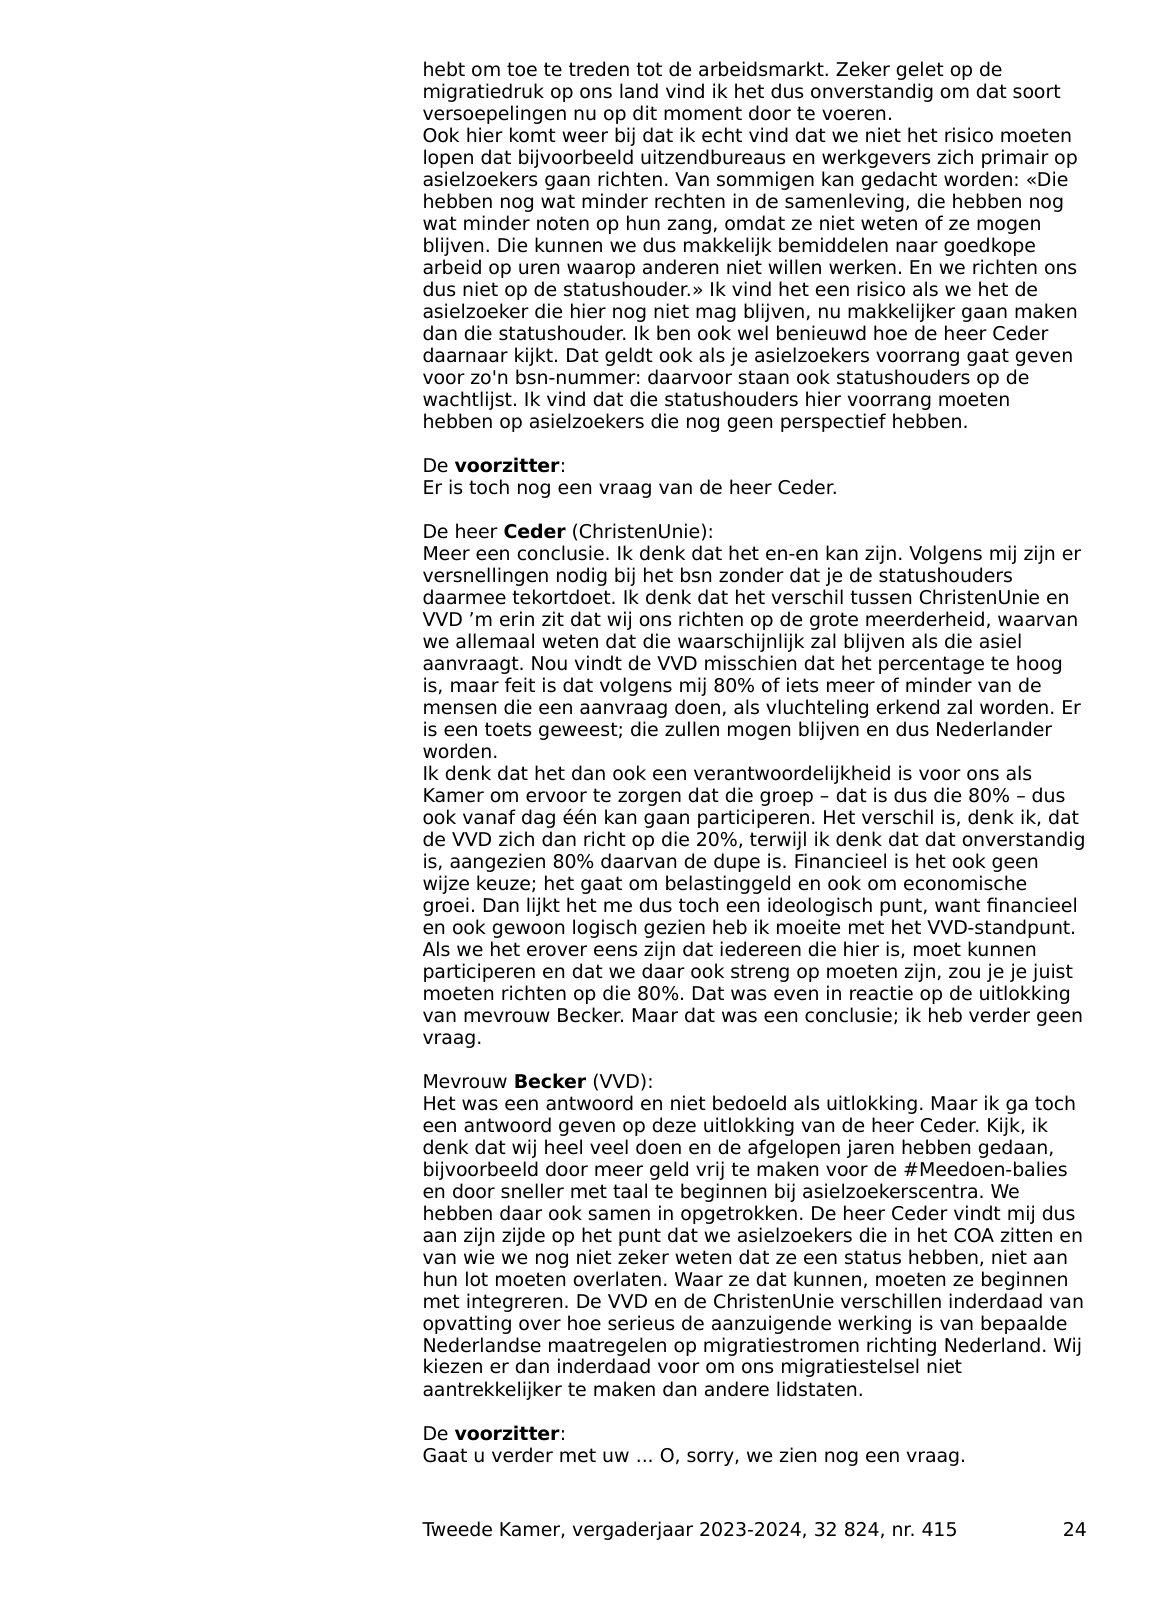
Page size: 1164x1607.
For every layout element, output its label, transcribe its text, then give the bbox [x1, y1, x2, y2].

text Gaat u verder met uw ... O, sorry, we zien nog een vraag. [422, 1444, 1087, 1467]
text Er is toch nog een vraag van de heer Ceder. [422, 477, 1087, 499]
text De voorzitter: [422, 455, 1087, 477]
text hebt om toe te treden tot de arbeidsmarkt. Zeker gelet op de migratiedruk op ons land vind ik het dus onverstandig om dat soort versoepelingen nu op dit moment door te voeren. [422, 59, 1087, 125]
text Meer een conclusie. Ik denk dat het en-en kan zijn. Volgens mij zijn er versnellingen nodig bij het bsn zonder dat je de statushouders daarmee tekortdoet. Ik denk dat het verschil tussen ChristenUnie en VVD ’m erin zit dat wij ons richten op de grote meerderheid, waarvan we allemaal weten dat die waarschijnlijk zal blijven als die asiel aanvraagt. Nou vindt de VVD misschien dat het percentage te hoog is, maar feit is dat volgens mij 80% of iets meer of minder van de mensen die een aanvraag doen, als vluchteling erkend zal worden. Er is een toets geweest; die zullen mogen blijven en dus Nederlander worden. [422, 543, 1087, 763]
text Ik denk dat het dan ook een verantwoordelijkheid is voor ons als Kamer om ervoor te zorgen dat die groep – dat is dus die 80% – dus ook vanaf dag één kan gaan participeren. Het verschil is, denk ik, dat de VVD zich dan richt op die 20%, terwijl ik denk dat dat onverstandig is, aangezien 80% daarvan de dupe is. Financieel is het ook geen wijze keuze; het gaat om belastinggeld en ook om economische groei. Dan lijkt het me dus toch een ideologisch punt, want financieel en ook gewoon logisch gezien heb ik moeite met het VVD-standpunt. Als we het erover eens zijn dat iedereen die hier is, moet kunnen participeren en dat we daar ook streng op moeten zijn, zou je je juist moeten richten op die 80%. Dat was even in reactie op de uitlokking van mevrouw Becker. Maar dat was een conclusie; ik heb verder geen vraag. [422, 763, 1087, 1048]
text De voorzitter: [422, 1423, 1087, 1444]
text De heer Ceder (ChristenUnie): [422, 521, 1087, 543]
text Het was een antwoord en niet bedoeld als uitlokking. Maar ik ga toch een antwoord geven op deze uitlokking van de heer Ceder. Kijk, ik denk dat wij heel veel doen en de afgelopen jaren hebben gedaan, bijvoorbeeld door meer geld vrij te maken voor de #Meedoen-balies en door sneller met taal te beginnen bij asielzoekerscentra. We hebben daar ook samen in opgetrokken. De heer Ceder vindt mij dus aan zijn zijde op het punt dat we asielzoekers die in het COA zitten en van wie we nog niet zeker weten dat ze een status hebben, niet aan hun lot moeten overlaten. Waar ze dat kunnen, moeten ze beginnen met integreren. De VVD en de ChristenUnie verschillen inderdaad van opvatting over hoe serieus de aanzuigende werking is van bepaalde Nederlandse maatregelen op migratiestromen richting Nederland. Wij kiezen er dan inderdaad voor om ons migratiestelsel niet aantrekkelijker te maken dan andere lidstaten. [422, 1093, 1087, 1400]
text Ook hier komt weer bij dat ik echt vind dat we niet het risico moeten lopen dat bijvoorbeeld uitzendbureaus en werkgevers zich primair op asielzoekers gaan richten. Van sommigen kan gedacht worden: «Die hebben nog wat minder rechten in de samenleving, die hebben nog wat minder noten op hun zang, omdat ze niet weten of ze mogen blijven. Die kunnen we dus makkelijk bemiddelen naar goedkope arbeid op uren waarop anderen niet willen werken. En we richten ons dus niet op de statushouder.» Ik vind het een risico als we het de asielzoeker die hier nog niet mag blijven, nu makkelijker gaan maken dan die statushouder. Ik ben ook wel benieuwd hoe de heer Ceder daarnaar kijkt. Dat geldt ook als je asielzoekers voorrang gaat geven voor zo'n bsn-nummer: daarvoor staan ook statushouders op de wachtlijst. Ik vind dat die statushouders hier voorrang moeten hebben op asielzoekers die nog geen perspectief hebben. [422, 125, 1087, 433]
text Mevrouw Becker (VVD): [422, 1071, 1087, 1093]
